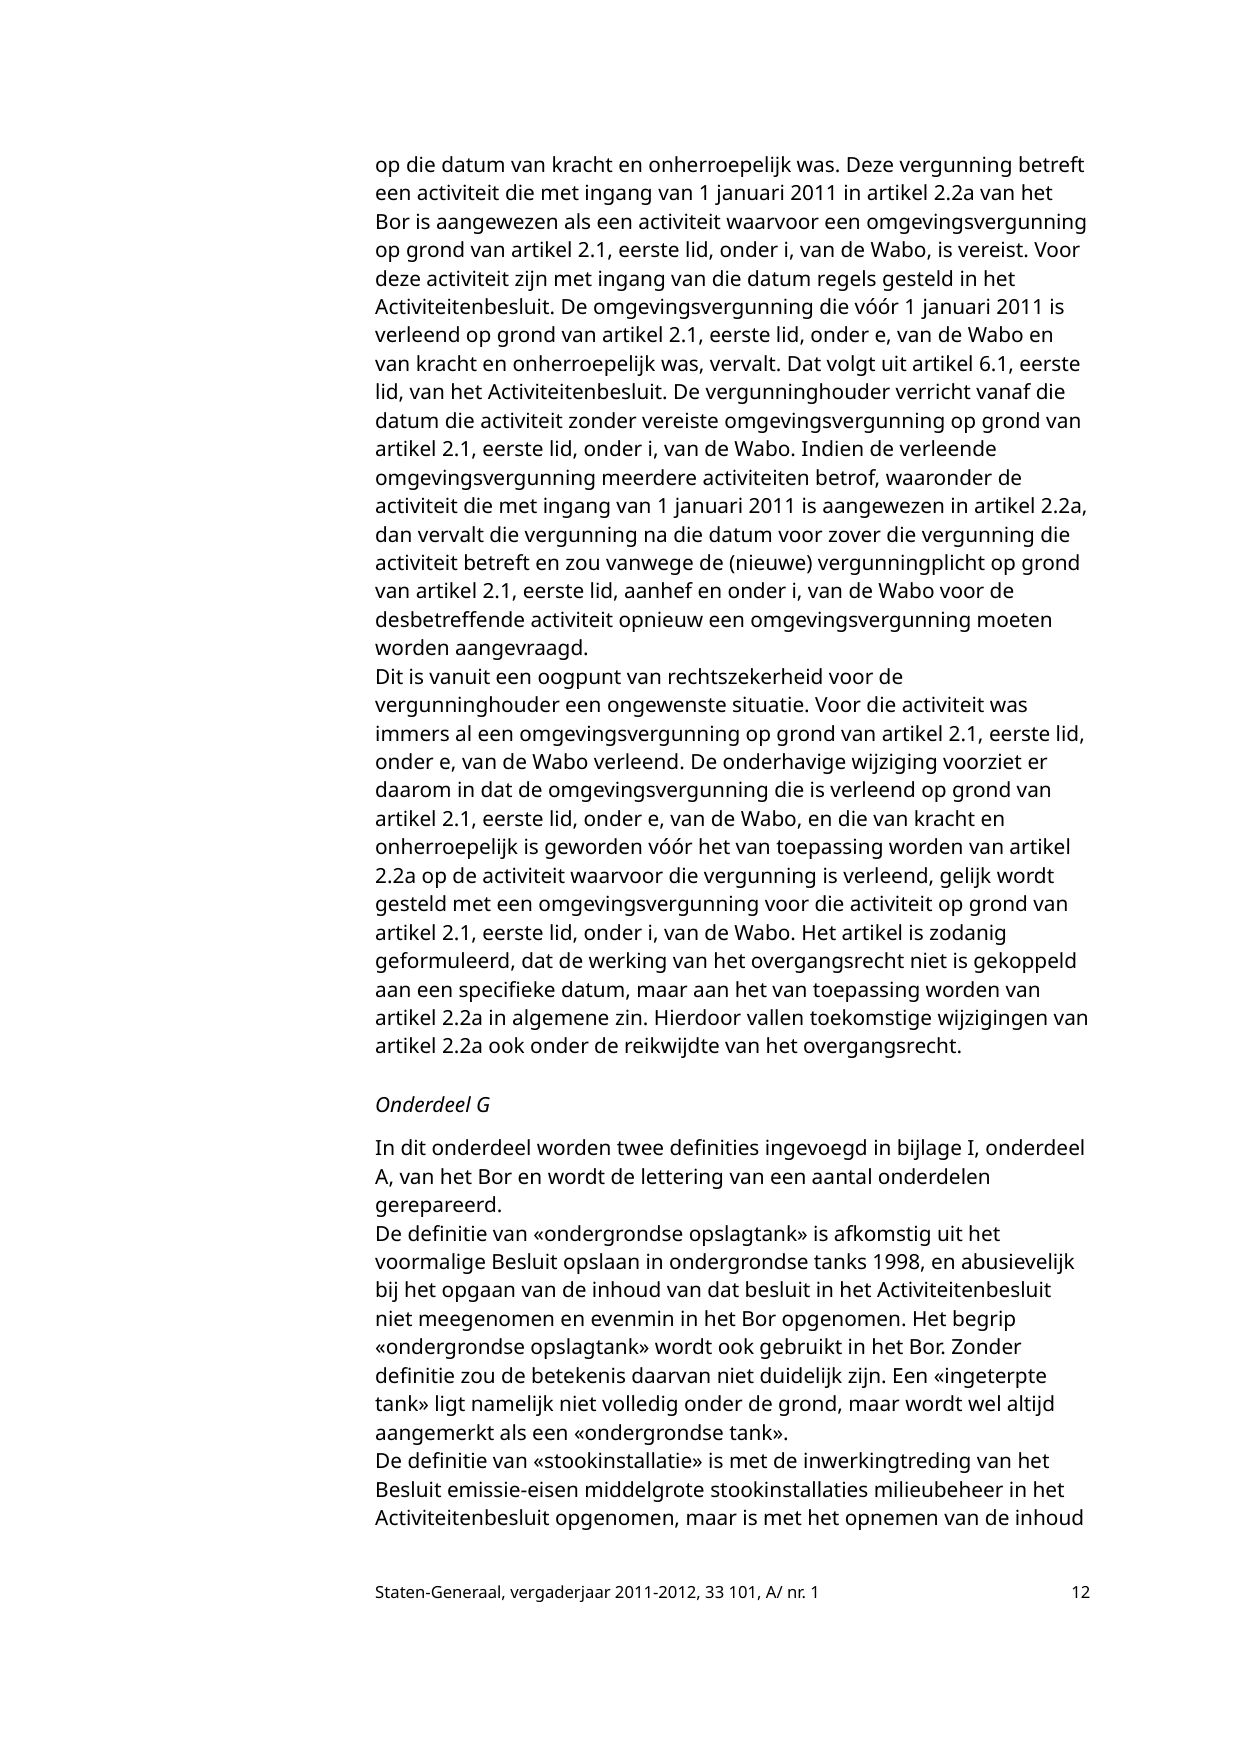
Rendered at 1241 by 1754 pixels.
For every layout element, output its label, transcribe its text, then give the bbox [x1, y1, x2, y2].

text Dit is vanuit een oogpunt van rechtszekerheid voor de vergunninghouder een ongewenste situatie. Voor die activiteit was immers al een omgevingsvergunning op grond van artikel 2.1, eerste lid, onder e, van de Wabo verleend. De onderhavige wijziging voorziet er daarom in dat de omgevingsvergunning die is verleend op grond van artikel 2.1, eerste lid, onder e, van de Wabo, en die van kracht en onherroepelijk is geworden vóór het van toepassing worden van artikel 2.2a op de activiteit waarvoor die vergunning is verleend, gelijk wordt gesteld met een omgevingsvergunning voor die activiteit op grond van artikel 2.1, eerste lid, onder i, van de Wabo. Het artikel is zodanig geformuleerd, dat de werking van het overgangsrecht niet is gekoppeld aan een specifieke datum, maar aan het van toepassing worden van artikel 2.2a in algemene zin. Hierdoor vallen toekomstige wijzigingen van artikel 2.2a ook onder de reikwijdte van het overgangsrecht. [375, 662, 1090, 1060]
text op die datum van kracht en onherroepelijk was. Deze vergunning betreft een activiteit die met ingang van 1 januari 2011 in artikel 2.2a van het Bor is aangewezen als een activiteit waarvoor een omgevingsvergunning op grond van artikel 2.1, eerste lid, onder i, van de Wabo, is vereist. Voor deze activiteit zijn met ingang van die datum regels gesteld in het Activiteitenbesluit. De omgevingsvergunning die vóór 1 januari 2011 is verleend op grond van artikel 2.1, eerste lid, onder e, van de Wabo en van kracht en onherroepelijk was, vervalt. Dat volgt uit artikel 6.1, eerste lid, van het Activiteitenbesluit. De vergunninghouder verricht vanaf die datum die activiteit zonder vereiste omgevingsvergunning op grond van artikel 2.1, eerste lid, onder i, van de Wabo. Indien de verleende omgevingsvergunning meerdere activiteiten betrof, waaronder de activiteit die met ingang van 1 januari 2011 is aangewezen in artikel 2.2a, dan vervalt die vergunning na die datum voor zover die vergunning die activiteit betreft en zou vanwege de (nieuwe) vergunningplicht op grond van artikel 2.1, eerste lid, aanhef en onder i, van de Wabo voor de desbetreffende activiteit opnieuw een omgevingsvergunning moeten worden aangevraagd. [375, 150, 1090, 662]
text In dit onderdeel worden twee definities ingevoegd in bijlage I, onderdeel A, van het Bor en wordt de lettering van een aantal onderdelen gerepareerd. [375, 1133, 1090, 1219]
text Onderdeel G [375, 1090, 1090, 1118]
text De definitie van «ondergrondse opslagtank» is afkomstig uit het voormalige Besluit opslaan in ondergrondse tanks 1998, en abusievelijk bij het opgaan van de inhoud van dat besluit in het Activiteitenbesluit niet meegenomen en evenmin in het Bor opgenomen. Het begrip «ondergrondse opslagtank» wordt ook gebruikt in het Bor. Zonder definitie zou de betekenis daarvan niet duidelijk zijn. Een «ingeterpte tank» ligt namelijk niet volledig onder de grond, maar wordt wel altijd aangemerkt als een «ondergrondse tank». [375, 1219, 1090, 1446]
text De definitie van «stookinstallatie» is met de inwerkingtreding van het Besluit emissie-eisen middelgrote stookinstallaties milieubeheer in het Activiteitenbesluit opgenomen, maar is met het opnemen van de inhoud [375, 1446, 1090, 1532]
